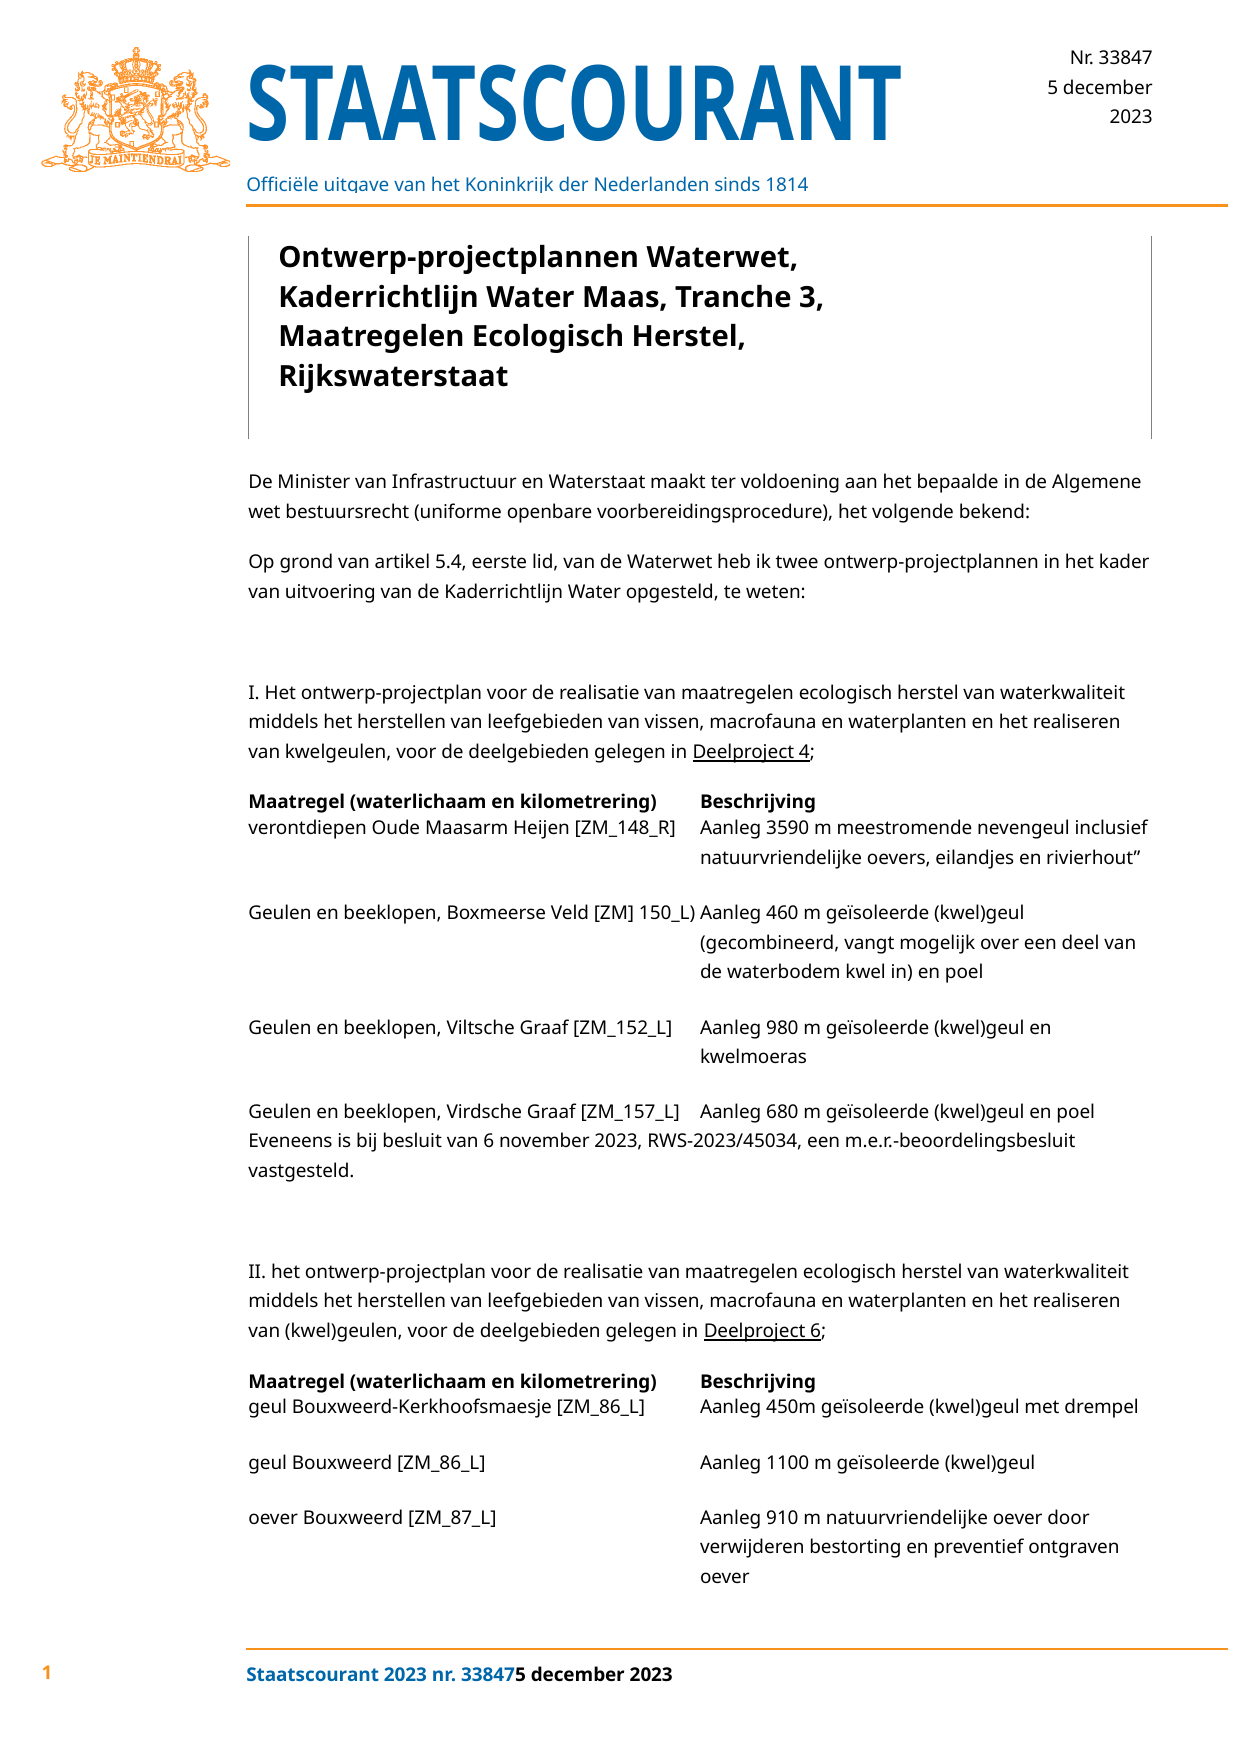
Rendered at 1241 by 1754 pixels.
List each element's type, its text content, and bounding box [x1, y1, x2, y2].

table_cell geul Bouxweerd [ZM_86_L] [248, 1449, 700, 1504]
table_cell Aanleg 910 m natuurvriendelijke oever door verwijderen bestorting en preventief ontgraven oever [700, 1504, 1152, 1589]
table_cell Aanleg 3590 m meestromende nevengeul inclusief natuurvriendelijke oevers, eilandjes en rivierhout” [700, 815, 1152, 899]
table_cell geul Bouxweerd-Kerkhoofsmaesje [ZM_86_L] [248, 1394, 700, 1449]
text II. het ontwerp-projectplan voor de realisatie van maatregelen ecologisch herstel van waterkwaliteit middels het herstellen van leefgebieden van vissen, macrofauna en waterplanten en het realiseren van (kwel)geulen, voor de deelgebieden gelegen in Deelproject 6; [248, 1258, 1152, 1343]
table_cell Aanleg 460 m geïsoleerde (kwel)geul (gecombineerd, vangt mogelijk over een deel van de waterbodem kwel in) en poel [700, 899, 1152, 1014]
table_cell Aanleg 680 m geïsoleerde (kwel)geul en poel [700, 1099, 1152, 1124]
table_header [850, 414, 1151, 439]
text De Minister van Infrastructuur en Waterstaat maakt ter voldoening aan het bepaalde in de Algemene wet bestuursrecht (uniforme openbare voorbereidingsprocedure), het volgende bekend: [248, 469, 1152, 524]
table_cell Geulen en beeklopen, Boxmeerse Veld [ZM] 150_L) [248, 899, 700, 1014]
table_header Beschrijving [700, 1368, 1152, 1393]
table_cell oever Bouxweerd [ZM_87_L] [248, 1504, 700, 1589]
table_header Ontwerp-projectplannen Waterwet, Kaderrichtlijn Water Maas, Tranche 3, Maatregelen Ecologisch Herstel, Rijkswaterstaat [249, 236, 850, 439]
table_header Maatregel (waterlichaam en kilometrering) [248, 1368, 700, 1393]
table_header [850, 236, 912, 413]
table_cell Geulen en beeklopen, Viltsche Graaf [ZM_152_L] [248, 1014, 700, 1099]
table_header Maatregel (waterlichaam en kilometrering) [248, 789, 700, 814]
text I. Het ontwerp-projectplan voor de realisatie van maatregelen ecologisch herstel van waterkwaliteit middels het herstellen van leefgebieden van vissen, macrofauna en waterplanten en het realiseren van kwelgeulen, voor de deelgebieden gelegen in Deelproject 4; [248, 679, 1152, 764]
table_cell Geulen en beeklopen, Virdsche Graaf [ZM_157_L] [248, 1099, 700, 1124]
table_header [1090, 236, 1151, 413]
table_header Beschrijving [700, 789, 1152, 814]
table_cell Aanleg 980 m geïsoleerde (kwel)geul en kwelmoeras [700, 1014, 1152, 1099]
text Op grond van artikel 5.4, eerste lid, van de Waterwet heb ik twee ontwerp-projectplannen in het kader van uitvoering van de Kaderrichtlijn Water opgesteld, te weten: [248, 549, 1152, 604]
picture [41, 47, 231, 172]
picture [912, 236, 1090, 414]
text Eveneens is bij besluit van 6 november 2023, RWS-2023/45034, een m.e.r.-beoordelingsbesluit vastgesteld. [248, 1128, 1152, 1183]
table_cell verontdiepen Oude Maasarm Heijen [ZM_148_R] [248, 815, 700, 899]
table_cell Aanleg 1100 m geïsoleerde (kwel)geul [700, 1449, 1152, 1504]
table_cell Aanleg 450m geïsoleerde (kwel)geul met drempel [700, 1394, 1152, 1449]
